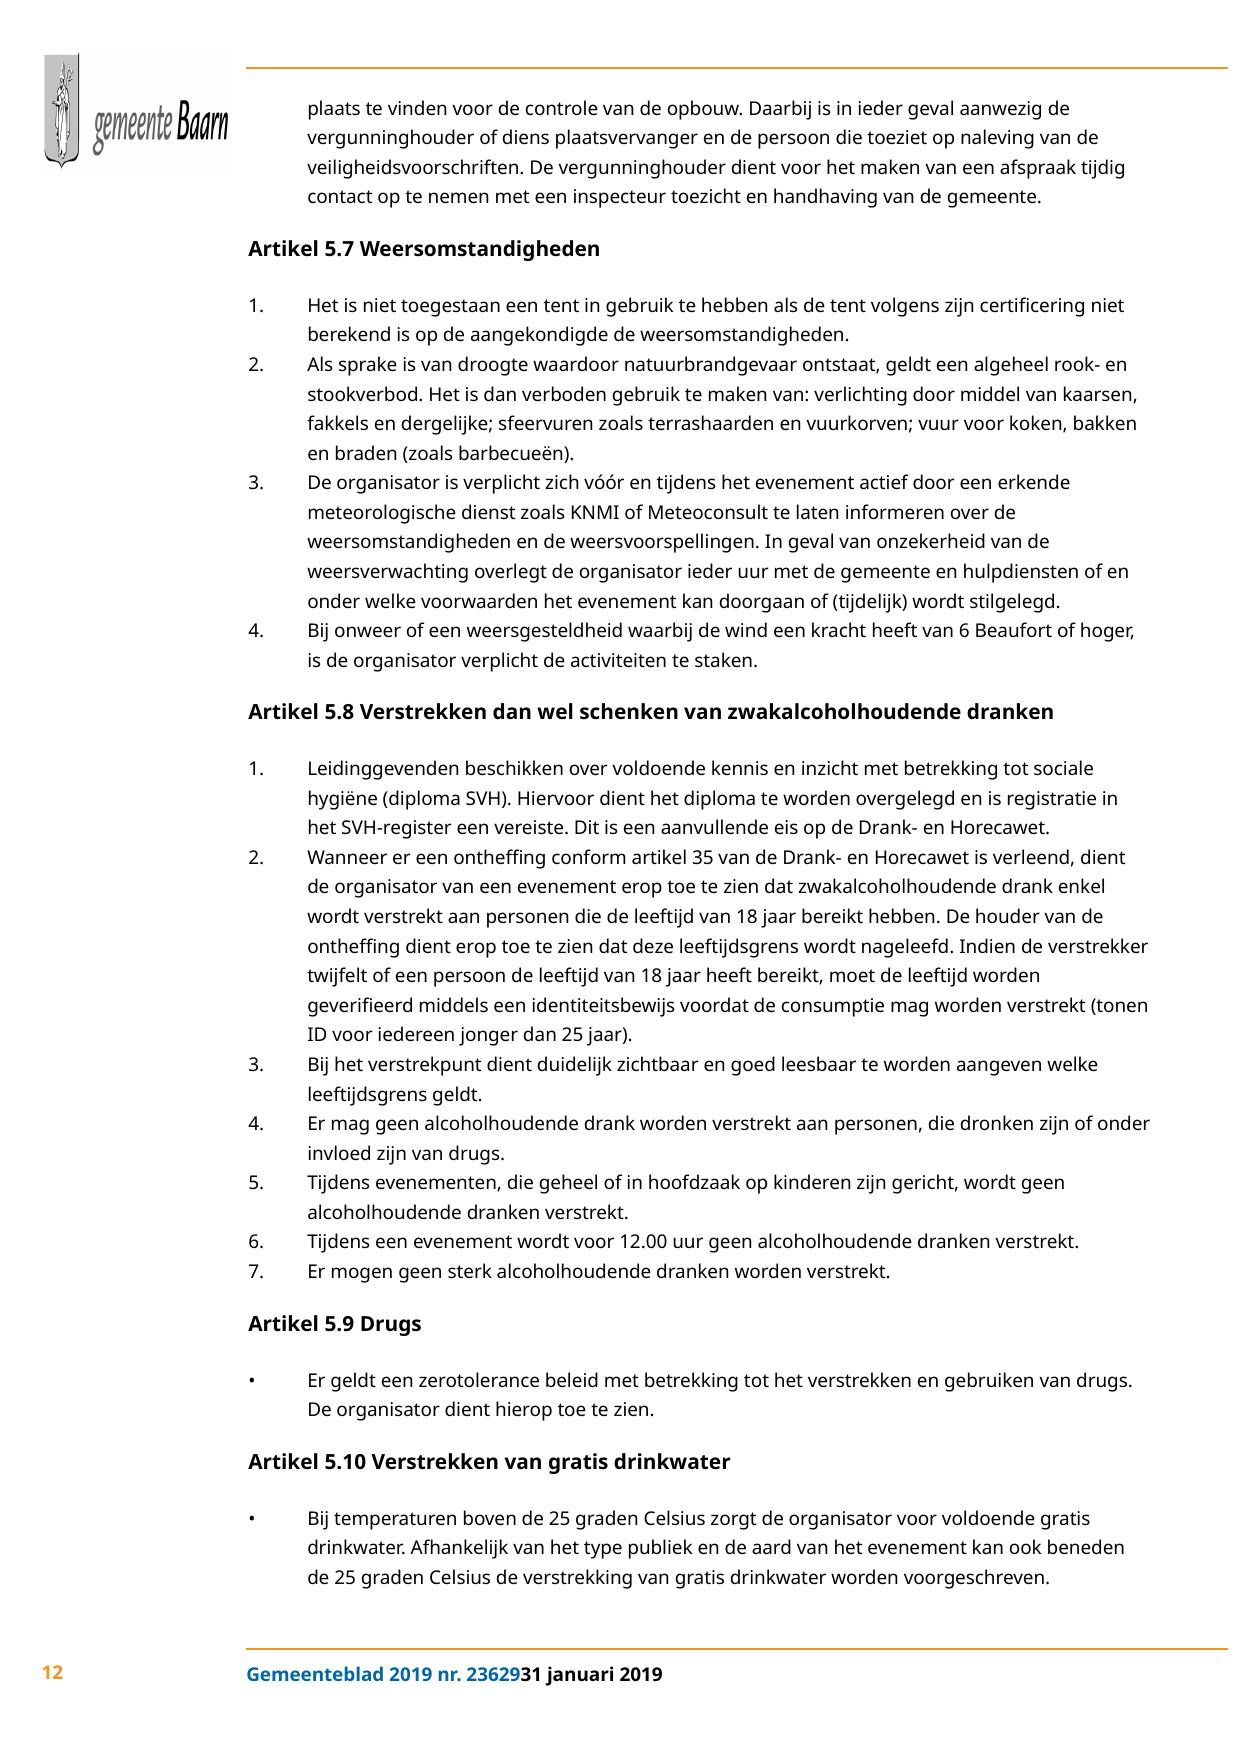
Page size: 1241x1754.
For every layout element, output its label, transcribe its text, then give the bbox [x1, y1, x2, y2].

list Bij temperaturen boven de 25 graden Celsius zorgt de organisator voor voldoende gratis drinkwater. Afhankelijk van het type publiek en de aard van het evenement kan ook beneden de 25 graden Celsius de verstrekking van gratis drinkwater worden voorgeschreven. [248, 1505, 1152, 1590]
text Artikel 5.9 Drugs [248, 1309, 1152, 1337]
list Wanneer er een ontheffing conform artikel 35 van de Drank- en Horecawet is verleend, dient de organisator van een evenement erop toe te zien dat zwakalcoholhoudende drank enkel wordt verstrekt aan personen die de leeftijd van 18 jaar bereikt hebben. De houder van de ontheffing dient erop toe te zien dat deze leeftijdsgrens wordt nageleefd. Indien de verstrekker twijfelt of een persoon de leeftijd van 18 jaar heeft bereikt, moet de leeftijd worden geverifieerd middels een identiteitsbewijs voordat de consumptie mag worden verstrekt (tonen ID voor iedereen jonger dan 25 jaar). [248, 844, 1152, 1047]
list Tijdens een evenement wordt voor 12.00 uur geen alcoholhoudende dranken verstrekt. [248, 1229, 1152, 1254]
text Artikel 5.7 Weersomstandigheden [248, 234, 1152, 262]
list Er mag geen alcoholhoudende drank worden verstrekt aan personen, die dronken zijn of onder invloed zijn van drugs. [248, 1110, 1152, 1166]
list Leidinggevenden beschikken over voldoende kennis en inzicht met betrekking tot sociale hygiëne (diploma SVH). Hiervoor dient het diploma te worden overgelegd en is registratie in het SVH-register een vereiste. Dit is een aanvullende eis op de Drank- en Horecawet. [248, 755, 1152, 840]
list Bij het verstrekpunt dient duidelijk zichtbaar en goed leesbaar te worden aangeven welke leeftijdsgrens geldt. [248, 1051, 1152, 1107]
list plaats te vinden voor de controle van de opbouw. Daarbij is in ieder geval aanwezig de vergunninghouder of diens plaatsvervanger en de persoon die toeziet op naleving van de veiligheidsvoorschriften. De vergunninghouder dient voor het maken van een afspraak tijdig contact op te nemen met een inspecteur toezicht en handhaving van de gemeente. [248, 95, 1152, 209]
text Artikel 5.10 Verstrekken van gratis drinkwater [248, 1447, 1152, 1475]
list Er geldt een zerotolerance beleid met betrekking tot het verstrekken en gebruiken van drugs. De organisator dient hierop toe te zien. [248, 1367, 1152, 1422]
list Bij onweer of een weersgesteldheid waarbij de wind een kracht heeft van 6 Beaufort of hoger, is de organisator verplicht de activiteiten te staken. [248, 617, 1152, 673]
text Artikel 5.8 Verstrekken dan wel schenken van zwakalcoholhoudende dranken [248, 697, 1152, 726]
picture [41, 47, 231, 172]
list De organisator is verplicht zich vóór en tijdens het evenement actief door een erkende meteorologische dienst zoals KNMI of Meteoconsult te laten informeren over de weersomstandigheden en de weersvoorspellingen. In geval van onzekerheid van de weersverwachting overlegt de organisator ieder uur met de gemeente en hulpdiensten of en onder welke voorwaarden het evenement kan doorgaan of (tijdelijk) wordt stilgelegd. [248, 469, 1152, 613]
list Er mogen geen sterk alcoholhoudende dranken worden verstrekt. [248, 1258, 1152, 1284]
list Als sprake is van droogte waardoor natuurbrandgevaar ontstaat, geldt een algeheel rook- en stookverbod. Het is dan verboden gebruik te maken van: verlichting door middel van kaarsen, fakkels en dergelijke; sfeervuren zoals terrashaarden en vuurkorven; vuur voor koken, bakken en braden (zoals barbecueën). [248, 351, 1152, 466]
list Tijdens evenementen, die geheel of in hoofdzaak op kinderen zijn gericht, wordt geen alcoholhoudende dranken verstrekt. [248, 1169, 1152, 1225]
list Het is niet toegestaan een tent in gebruik te hebben als de tent volgens zijn certificering niet berekend is op de aangekondigde de weersomstandigheden. [248, 292, 1152, 347]
